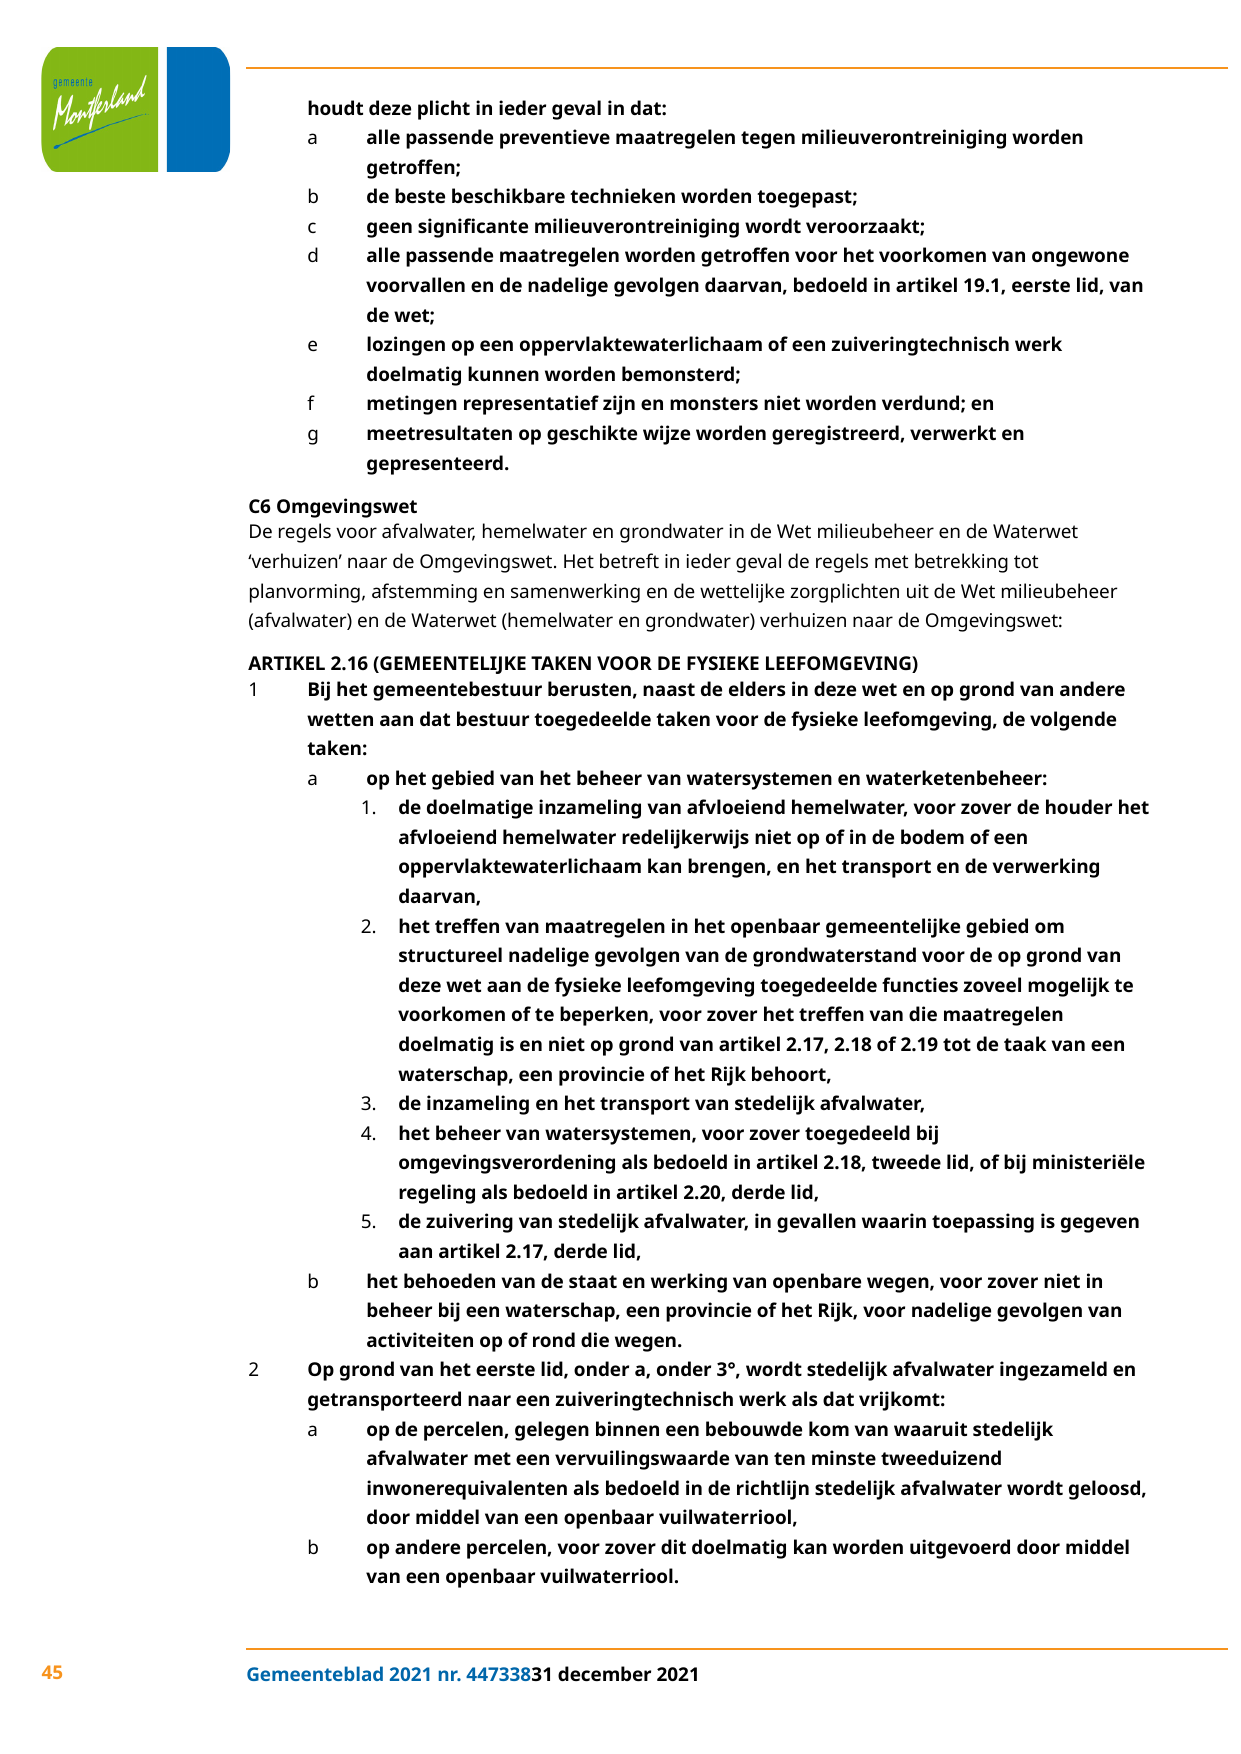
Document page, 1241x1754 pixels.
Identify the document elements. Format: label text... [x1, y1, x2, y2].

text De regels voor afvalwater, hemelwater en grondwater in de Wet milieubeheer en de Waterwet ‘verhuizen’ naar de Omgevingswet. Het betreft in ieder geval de regels met betrekking tot planvorming, afstemming en samenwerking en de wettelijke zorgplichten uit de Wet milieubeheer (afvalwater) en de Waterwet (hemelwater en grondwater) verhuizen naar de Omgevingswet: [248, 519, 1152, 633]
list op andere percelen, voor zover dit doelmatig kan worden uitgevoerd door middel van een openbaar vuilwaterriool. [307, 1534, 1152, 1589]
list de inzameling en het transport van stedelijk afvalwater, [361, 1090, 1152, 1116]
list op het gebied van het beheer van watersystemen en waterketenbeheer: [307, 765, 1152, 791]
list het beheer van watersystemen, voor zover toegedeeld bij omgevingsverordening als bedoeld in artikel 2.18, tweede lid, of bij ministeriële regeling als bedoeld in artikel 2.20, derde lid, [361, 1120, 1152, 1205]
list alle passende preventieve maatregelen tegen milieuverontreiniging worden getroffen; [307, 124, 1152, 180]
list metingen representatief zijn en monsters niet worden verdund; en [307, 391, 1152, 416]
list het behoeden van de staat en werking van openbare wegen, voor zover niet in beheer bij een waterschap, een provincie of het Rijk, voor nadelige gevolgen van activiteiten op of rond die wegen. [307, 1268, 1152, 1353]
list de zuivering van stedelijk afvalwater, in gevallen waarin toepassing is gegeven aan artikel 2.17, derde lid, [361, 1209, 1152, 1264]
list geen significante milieuverontreiniging wordt veroorzaakt; [307, 213, 1152, 239]
list het treffen van maatregelen in het openbaar gemeentelijke gebied om structureel nadelige gevolgen van de grondwaterstand voor de op grond van deze wet aan de fysieke leefomgeving toegedeelde functies zoveel mogelijk te voorkomen of te beperken, voor zover het treffen van die maatregelen doelmatig is en niet op grond van artikel 2.17, 2.18 of 2.19 tot de taak van een waterschap, een provincie of het Rijk behoort, [361, 913, 1152, 1087]
list op de percelen, gelegen binnen een bebouwde kom van waaruit stedelijk afvalwater met een vervuilingswaarde van ten minste tweeduizend inwonerequivalenten als bedoeld in de richtlijn stedelijk afvalwater wordt geloosd, door middel van een openbaar vuilwaterriool, [307, 1416, 1152, 1530]
list meetresultaten op geschikte wijze worden geregistreerd, verwerkt en gepresenteerd. [307, 420, 1152, 476]
list Op grond van het eerste lid, onder a, onder 3°, wordt stedelijk afvalwater ingezameld en getransporteerd naar een zuiveringtechnisch werk als dat vrijkomt: [248, 1357, 1152, 1412]
text ARTIKEL 2.16 (GEMEENTELIJKE TAKEN VOOR DE FYSIEKE LEEFOMGEVING) [248, 651, 1152, 676]
list houdt deze plicht in ieder geval in dat: [248, 95, 1152, 121]
list alle passende maatregelen worden getroffen voor het voorkomen van ongewone voorvallen en de nadelige gevolgen daarvan, bedoeld in artikel 19.1, eerste lid, van de wet; [307, 243, 1152, 328]
picture [41, 47, 231, 172]
list de doelmatige inzameling van afvloeiend hemelwater, voor zover de houder het afvloeiend hemelwater redelijkerwijs niet op of in de bodem of een oppervlaktewaterlichaam kan brengen, en het transport en de verwerking daarvan, [361, 794, 1152, 909]
list lozingen op een oppervlaktewaterlichaam of een zuiveringtechnisch werk doelmatig kunnen worden bemonsterd; [307, 331, 1152, 387]
list de beste beschikbare technieken worden toegepast; [307, 183, 1152, 209]
list Bij het gemeentebestuur berusten, naast de elders in deze wet en op grond van andere wetten aan dat bestuur toegedeelde taken voor de fysieke leefomgeving, de volgende taken: [248, 676, 1152, 761]
text C6 Omgevingswet [248, 493, 1152, 519]
